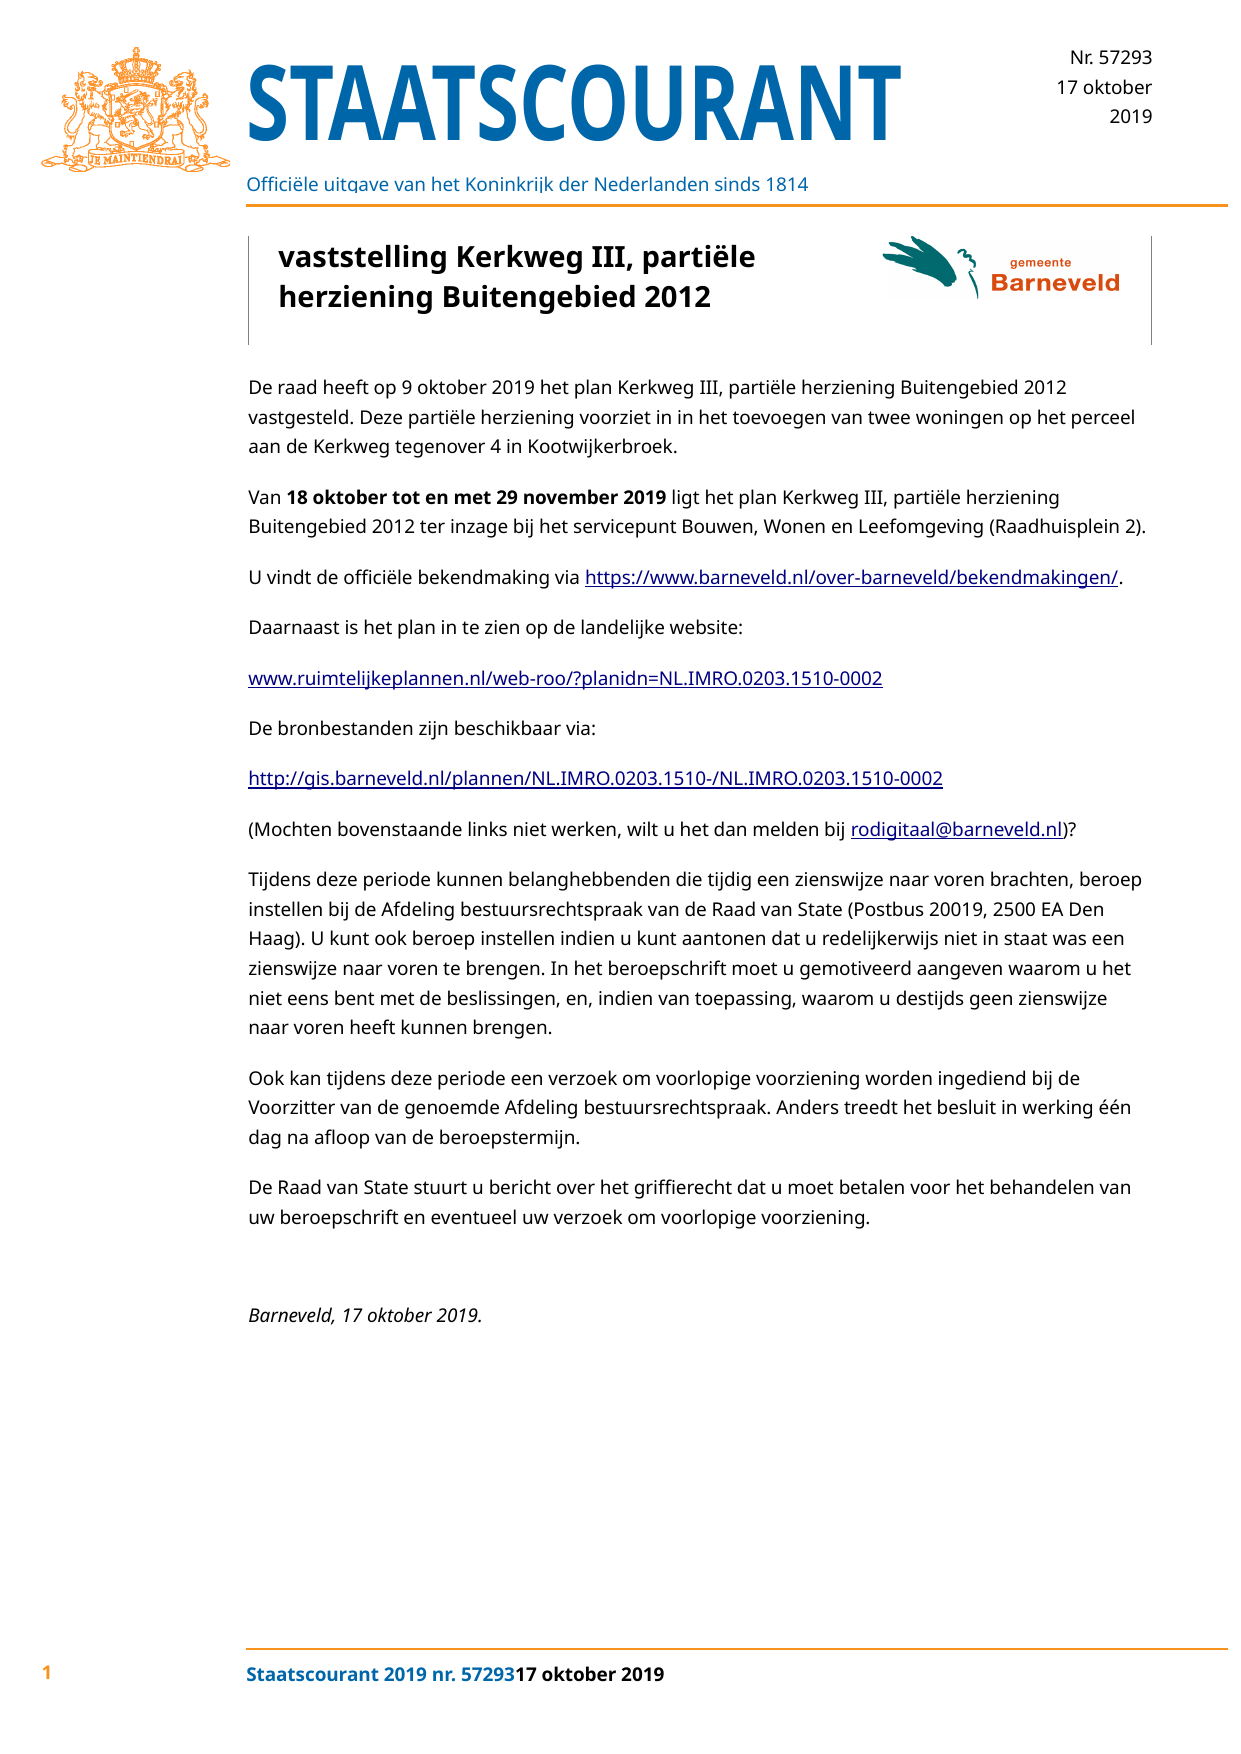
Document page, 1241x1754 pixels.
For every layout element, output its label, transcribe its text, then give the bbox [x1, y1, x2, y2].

text (Mochten bovenstaande links niet werken, wilt u het dan melden bij rodigitaal@barneveld.nl)? [248, 816, 1152, 842]
text Tijdens deze periode kunnen belanghebbenden die tijdig een zienswijze naar voren brachten, beroep instellen bij de Afdeling bestuursrechtspraak van de Raad van State (Postbus 20019, 2500 EA Den Haag). U kunt ook beroep instellen indien u kunt aantonen dat u redelijkerwijs niet in staat was een zienswijze naar voren te brengen. In het beroepschrift moet u gemotiveerd aangeven waarom u het niet eens bent met de beslissingen, en, indien van toepassing, waarom u destijds geen zienswijze naar voren heeft kunnen brengen. [248, 866, 1152, 1040]
text http://gis.barneveld.nl/plannen/NL.IMRO.0203.1510-/NL.IMRO.0203.1510-0002 [248, 766, 1152, 791]
text www.ruimtelijkeplannen.nl/web-roo/?planidn=NL.IMRO.0203.1510-0002 [248, 665, 1152, 690]
text Daarnaast is het plan in te zien op de landelijke website: [248, 614, 1152, 640]
text De bronbestanden zijn beschikbaar via: [248, 715, 1152, 741]
text Van 18 oktober tot en met 29 november 2019 ligt het plan Kerkweg III, partiële herziening Buitengebied 2012 ter inzage bij het servicepunt Bouwen, Wonen en Leefomgeving (Raadhuisplein 2). [248, 484, 1152, 539]
table_header vaststelling Kerkweg III, partiële herziening Buitengebied 2012 [249, 236, 850, 345]
table_header [850, 236, 1151, 345]
picture [882, 236, 1119, 299]
text Ook kan tijdens deze periode een verzoek om voorlopige voorziening worden ingediend bij de Voorzitter van de genoemde Afdeling bestuursrechtspraak. Anders treedt het besluit in werking één dag na afloop van de beroepstermijn. [248, 1065, 1152, 1149]
text Barneveld, 17 oktober 2019. [248, 1302, 1152, 1328]
text U vindt de officiële bekendmaking via https://www.barneveld.nl/over-barneveld/bekendmakingen/. [248, 564, 1152, 589]
text De raad heeft op 9 oktober 2019 het plan Kerkweg III, partiële herziening Buitengebied 2012 vastgesteld. Deze partiële herziening voorziet in in het toevoegen van twee woningen op het perceel aan de Kerkweg tegenover 4 in Kootwijkerbroek. [248, 374, 1152, 459]
picture [41, 47, 231, 172]
text De Raad van State stuurt u bericht over het griffierecht dat u moet betalen voor het behandelen van uw beroepschrift en eventueel uw verzoek om voorlopige voorziening. [248, 1174, 1152, 1229]
